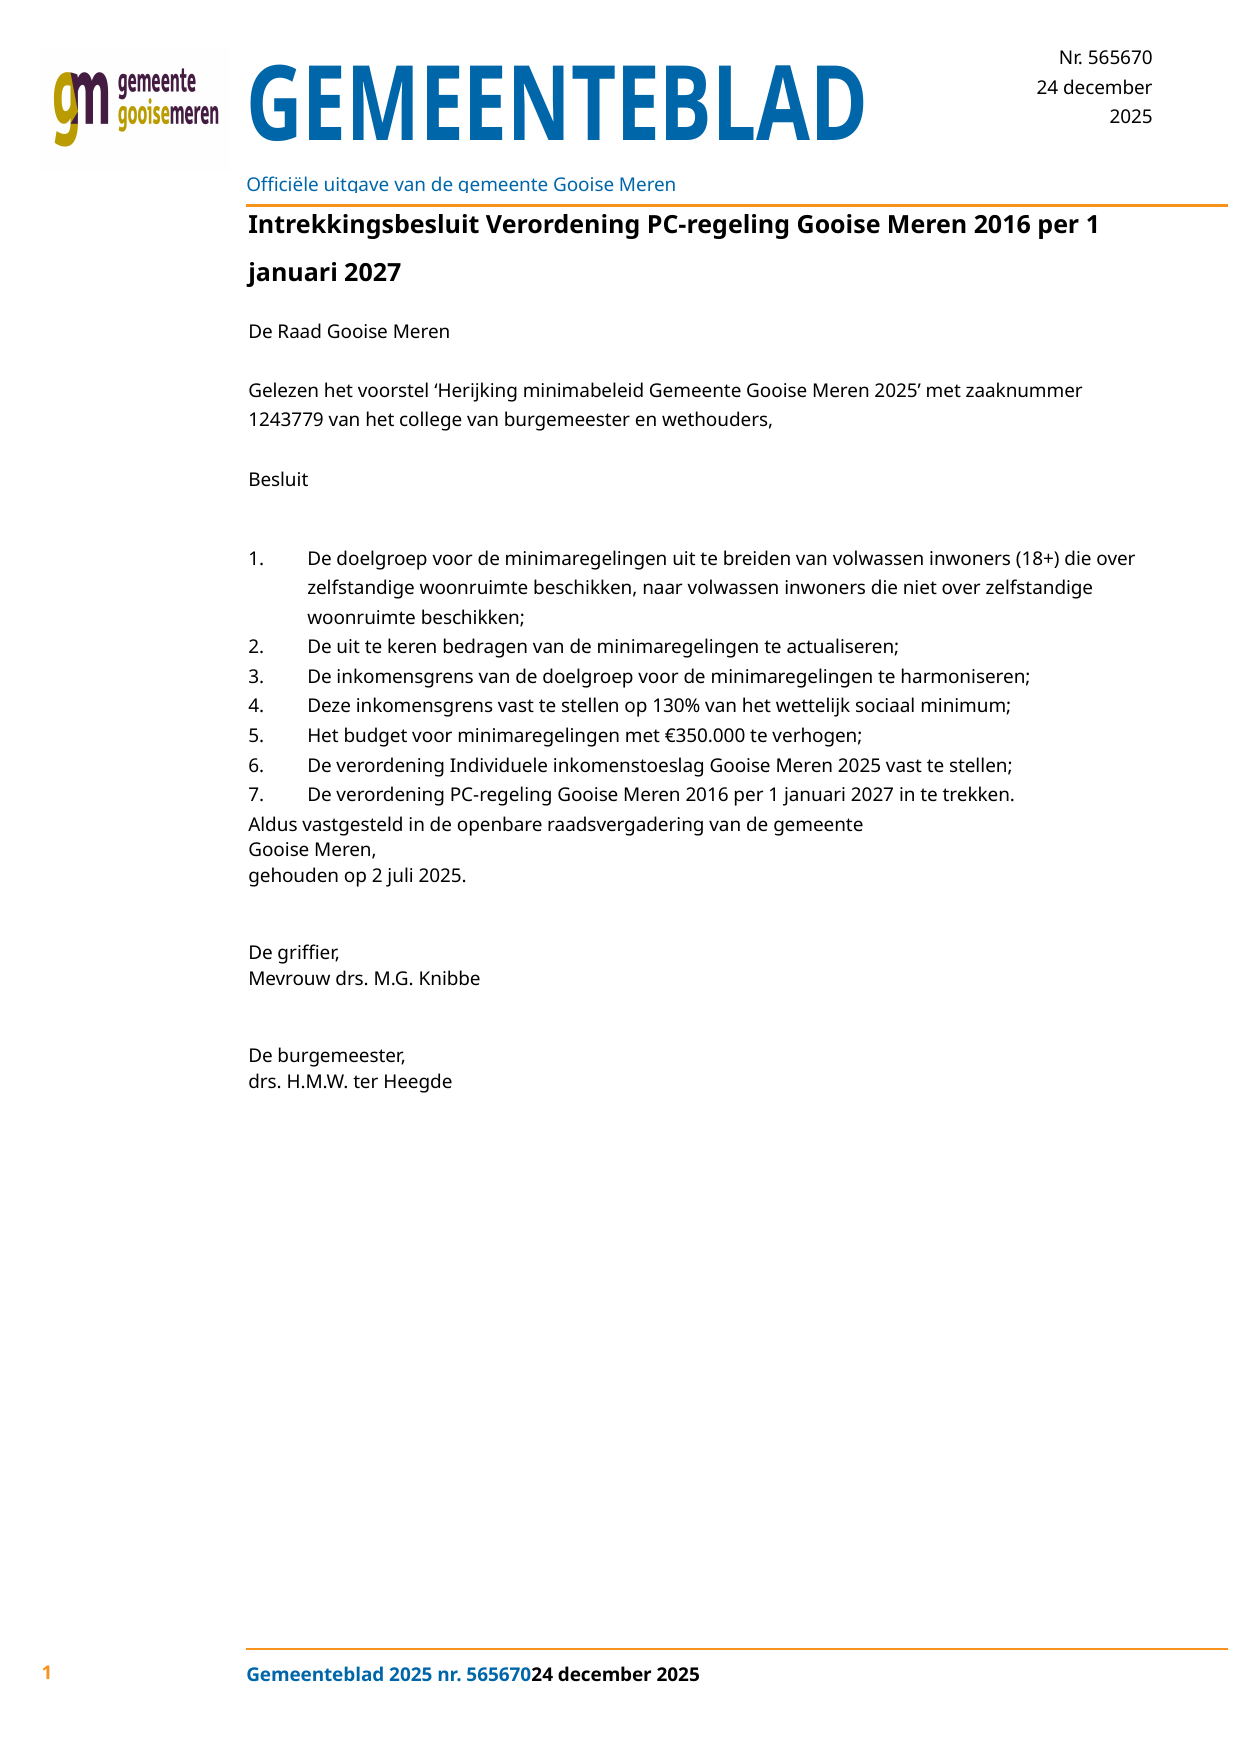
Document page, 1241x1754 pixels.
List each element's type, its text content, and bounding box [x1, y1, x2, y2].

picture [41, 47, 231, 172]
list Deze inkomensgrens vast te stellen op 130% van het wettelijk sociaal minimum; [248, 693, 1152, 718]
list De verordening PC-regeling Gooise Meren 2016 per 1 januari 2027 in te trekken. [248, 781, 1152, 807]
list De inkomensgrens van de doelgroep voor de minimaregelingen te harmoniseren; [248, 663, 1152, 689]
list De doelgroep voor de minimaregelingen uit te breiden van volwassen inwoners (18+) die over zelfstandige woonruimte beschikken, naar volwassen inwoners die niet over zelfstandige woonruimte beschikken; [248, 545, 1152, 629]
text Gooise Meren, [248, 837, 1152, 862]
list Het budget voor minimaregelingen met €350.000 te verhogen; [248, 722, 1152, 748]
text De griffier, [248, 939, 1152, 965]
text Gelezen het voorstel ‘Herijking minimabeleid Gemeente Gooise Meren 2025’ met zaaknummer 1243779 van het college van burgemeester en wethouders, [248, 377, 1152, 432]
text De Raad Gooise Meren [248, 318, 1152, 344]
list De verordening Individuele inkomenstoeslag Gooise Meren 2025 vast te stellen; [248, 752, 1152, 777]
text drs. H.M.W. ter Heegde [248, 1068, 1152, 1094]
text gehouden op 2 juli 2025. [248, 862, 1152, 888]
text Besluit [248, 466, 1152, 492]
text De burgemeester, [248, 1042, 1152, 1068]
text Mevrouw drs. M.G. Knibbe [248, 965, 1152, 991]
text Aldus vastgesteld in de openbare raadsvergadering van de gemeente [248, 811, 1152, 837]
text Intrekkingsbesluit Verordening PC-regeling Gooise Meren 2016 per 1 januari 2027 [248, 207, 1152, 288]
list De uit te keren bedragen van de minimaregelingen te actualiseren; [248, 633, 1152, 659]
